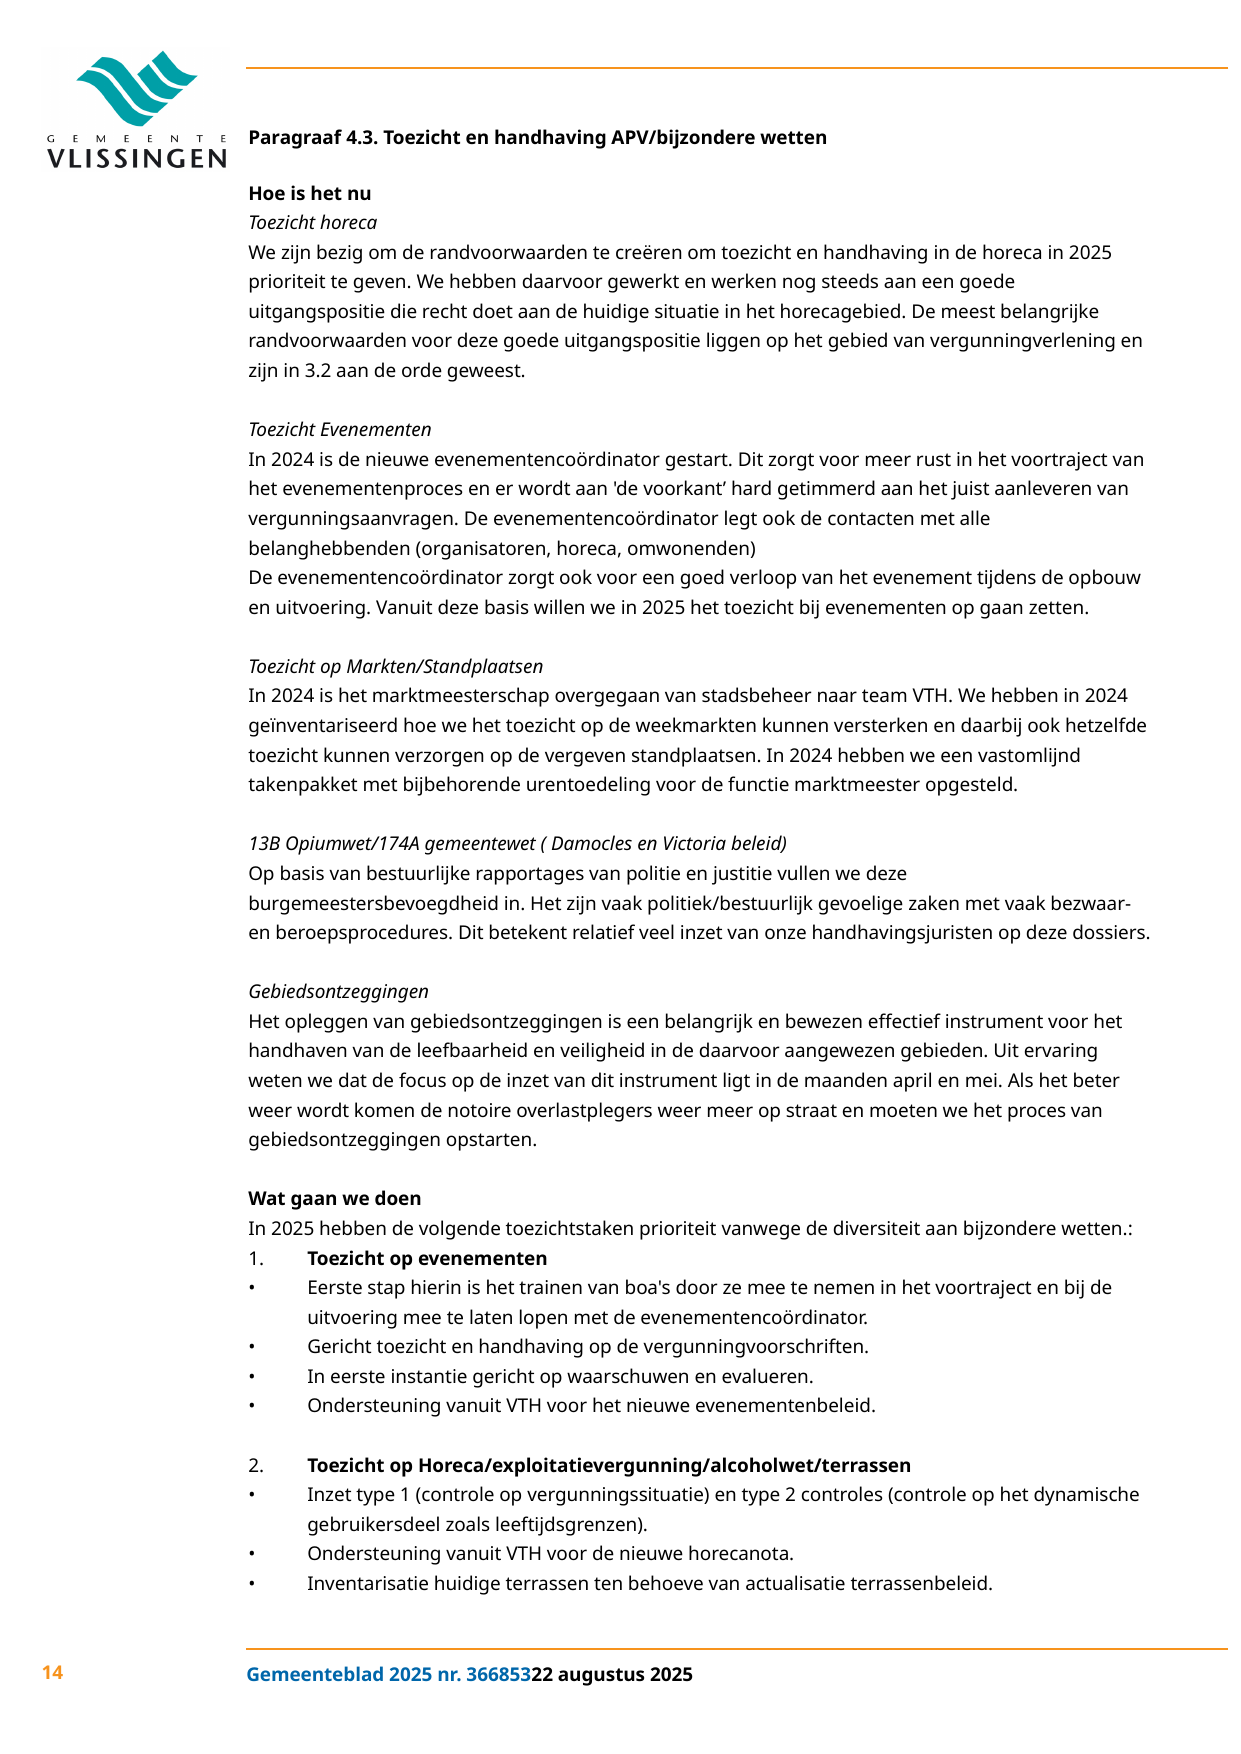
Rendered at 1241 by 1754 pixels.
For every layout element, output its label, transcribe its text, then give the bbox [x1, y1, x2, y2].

text In 2024 is de nieuwe evenementencoördinator gestart. Dit zorgt voor meer rust in het voortraject van het evenementenproces en er wordt aan 'de voorkant’ hard getimmerd aan het juist aanleveren van vergunningsaanvragen. De evenementencoördinator legt ook de contacten met alle belanghebbenden (organisatoren, horeca, omwonenden) [248, 446, 1152, 560]
list Ondersteuning vanuit VTH voor het nieuwe evenementenbeleid. [248, 1393, 1152, 1418]
list Gericht toezicht en handhaving op de vergunningvoorschriften. [248, 1333, 1152, 1359]
list Inventarisatie huidige terrassen ten behoeve van actualisatie terrassenbeleid. [248, 1570, 1152, 1596]
list Toezicht op evenementen [248, 1245, 1152, 1270]
text In 2025 hebben de volgende toezichtstaken prioriteit vanwege de diversiteit aan bijzondere wetten.: [248, 1215, 1152, 1241]
list Toezicht op Horeca/exploitatievergunning/alcoholwet/terrassen [248, 1452, 1152, 1477]
list In eerste instantie gericht op waarschuwen en evalueren. [248, 1363, 1152, 1389]
picture [41, 47, 231, 172]
list Ondersteuning vanuit VTH voor de nieuwe horecanota. [248, 1541, 1152, 1566]
text De evenementencoördinator zorgt ook voor een goed verloop van het evenement tijdens de opbouw en uitvoering. Vanuit deze basis willen we in 2025 het toezicht bij evenementen op gaan zetten. [248, 564, 1152, 619]
text Toezicht horeca [248, 209, 1152, 235]
text Wat gaan we doen [248, 1186, 1152, 1211]
list Inzet type 1 (controle op vergunningssituatie) en type 2 controles (controle op het dynamische gebruikersdeel zoals leeftijdsgrenzen). [248, 1481, 1152, 1537]
text Het opleggen van gebiedsontzeggingen is een belangrijk en bewezen effectief instrument voor het handhaven van de leefbaarheid en veiligheid in de daarvoor aangewezen gebieden. Uit ervaring weten we dat de focus op de inzet van dit instrument ligt in de maanden april en mei. Als het beter weer wordt komen de notoire overlastplegers weer meer op straat en moeten we het proces van gebiedsontzeggingen opstarten. [248, 1008, 1152, 1152]
text Op basis van bestuurlijke rapportages van politie en justitie vullen we deze burgemeestersbevoegdheid in. Het zijn vaak politiek/bestuurlijk gevoelige zaken met vaak bezwaar- en beroepsprocedures. Dit betekent relatief veel inzet van onze handhavingsjuristen op deze dossiers. [248, 860, 1152, 945]
text Hoe is het nu [248, 180, 1152, 205]
list Eerste stap hierin is het trainen van boa's door ze mee te nemen in het voortraject en bij de uitvoering mee te laten lopen met de evenementencoördinator. [248, 1274, 1152, 1329]
text In 2024 is het marktmeesterschap overgegaan van stadsbeheer naar team VTH. We hebben in 2024 geïnventariseerd hoe we het toezicht op de weekmarkten kunnen versterken en daarbij ook hetzelfde toezicht kunnen verzorgen op de vergeven standplaatsen. In 2024 hebben we een vastomlijnd takenpakket met bijbehorende urentoedeling voor de functie marktmeester opgesteld. [248, 683, 1152, 797]
text Gebiedsontzeggingen [248, 978, 1152, 1004]
text Toezicht Evenementen [248, 416, 1152, 442]
text Paragraaf 4.3. Toezicht en handhaving APV/bijzondere wetten [248, 124, 1152, 150]
text Toezicht op Markten/Standplaatsen [248, 653, 1152, 679]
text We zijn bezig om de randvoorwaarden te creëren om toezicht en handhaving in de horeca in 2025 prioriteit te geven. We hebben daarvoor gewerkt en werken nog steeds aan een goede uitgangspositie die recht doet aan de huidige situatie in het horecagebied. De meest belangrijke randvoorwaarden voor deze goede uitgangspositie liggen op het gebied van vergunningverlening en zijn in 3.2 aan de orde geweest. [248, 239, 1152, 383]
text 13B Opiumwet/174A gemeentewet ( Damocles en Victoria beleid) [248, 831, 1152, 856]
